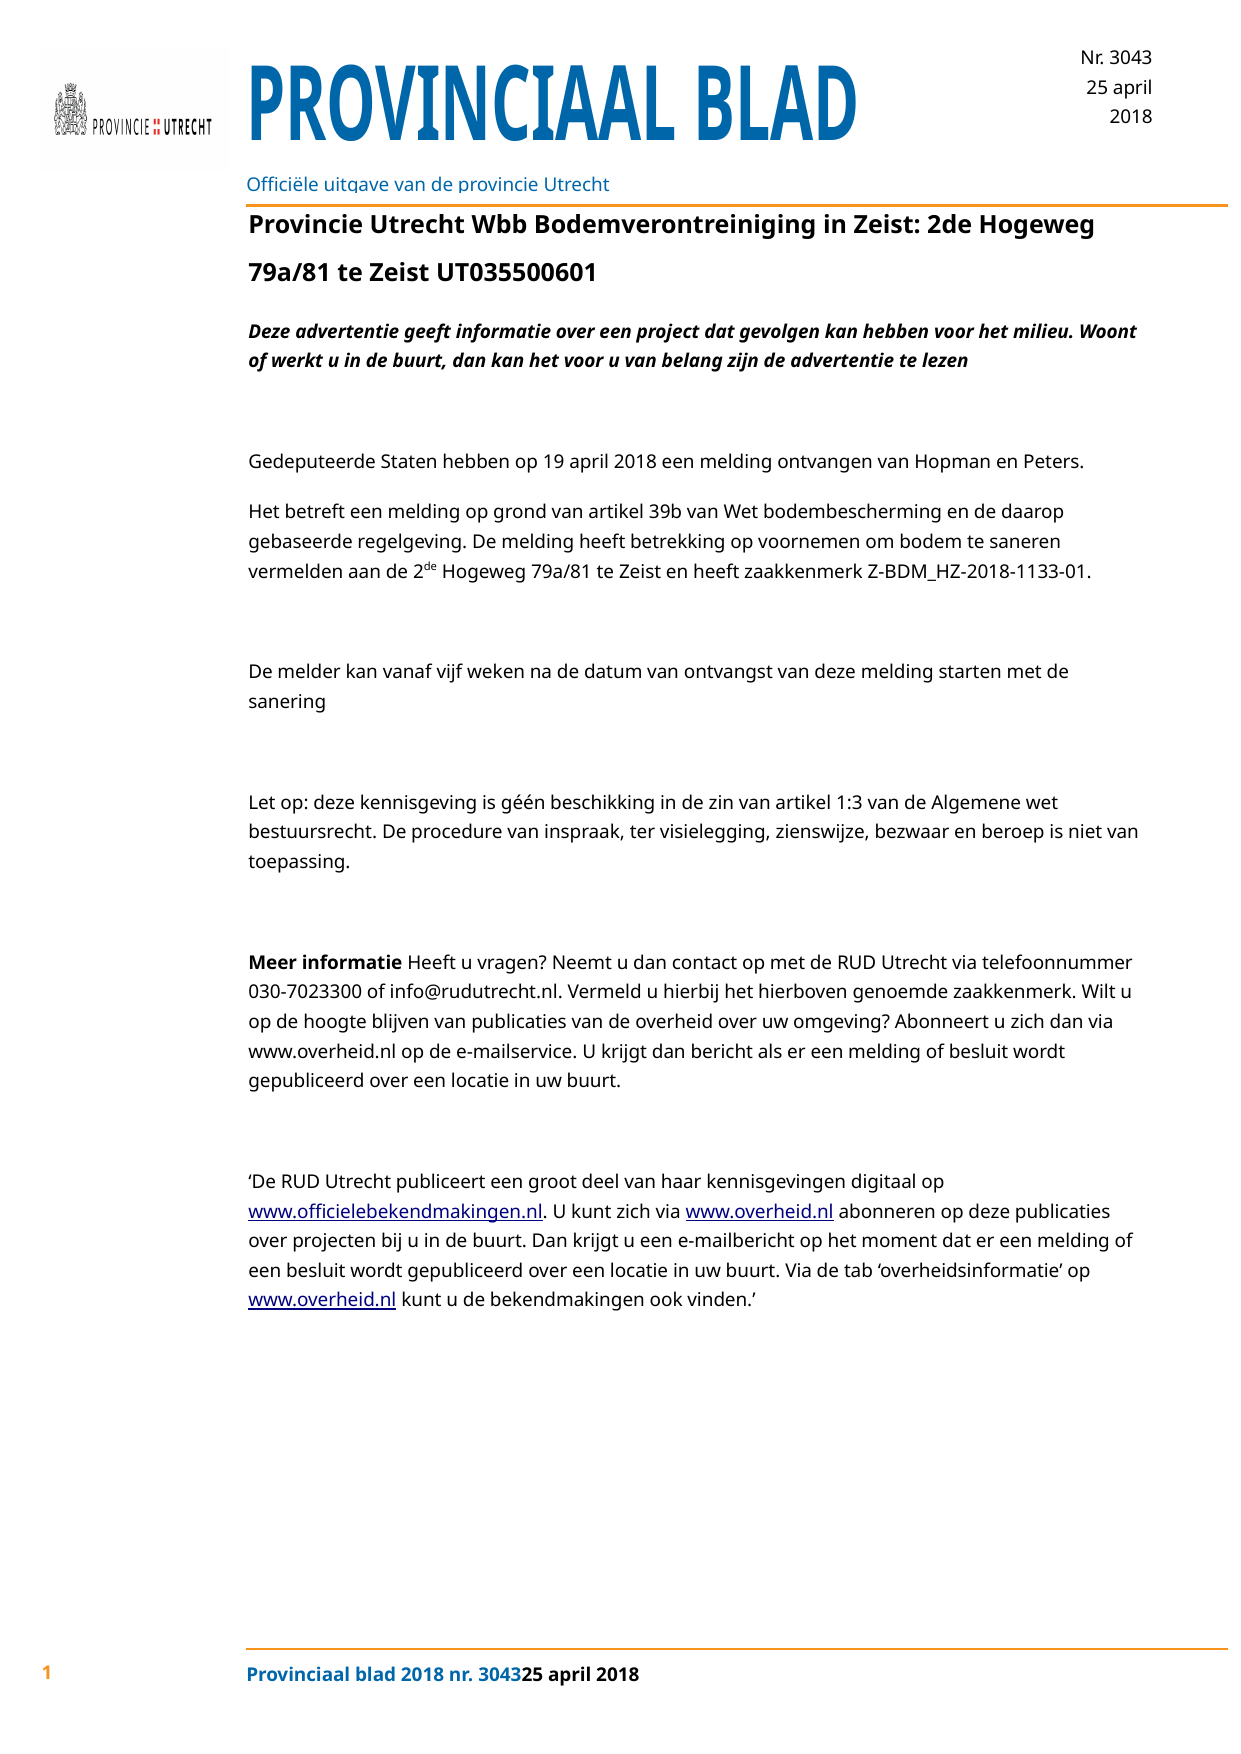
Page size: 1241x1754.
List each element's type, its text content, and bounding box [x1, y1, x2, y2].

text De melder kan vanaf vijf weken na de datum van ontvangst van deze melding starten met de sanering [248, 659, 1152, 714]
text ‘De RUD Utrecht publiceert een groot deel van haar kennisgevingen digitaal op www.officielebekendmakingen.nl. U kunt zich via www.overheid.nl abonneren op deze publicaties over projecten bij u in de buurt. Dan krijgt u een e-mailbericht op het moment dat er een melding of een besluit wordt gepubliceerd over een locatie in uw buurt. Via de tab ‘overheidsinformatie’ op www.overheid.nl kunt u de bekendmakingen ook vinden.’ [248, 1168, 1152, 1312]
text Let op: deze kennisgeving is géén beschikking in de zin van artikel 1:3 van de Algemene wet bestuursrecht. De procedure van inspraak, ter visielegging, zienswijze, bezwaar en beroep is niet van toepassing. [248, 789, 1152, 874]
text Provincie Utrecht Wbb Bodemverontreiniging in Zeist: 2de Hogeweg 79a/81 te Zeist UT035500601 [248, 207, 1152, 288]
text Meer informatie Heeft u vragen? Neemt u dan contact op met de RUD Utrecht via telefoonnummer 030-7023300 of info@rudutrecht.nl. Vermeld u hierbij het hierboven genoemde zaakkenmerk. Wilt u op de hoogte blijven van publicaties van de overheid over uw omgeving? Abonneert u zich dan via www.overheid.nl op de e-mailservice. U krijgt dan bericht als er een melding of besluit wordt gepubliceerd over een locatie in uw buurt. [248, 949, 1152, 1093]
text Deze advertentie geeft informatie over een project dat gevolgen kan hebben voor het milieu. Woont of werkt u in de buurt, dan kan het voor u van belang zijn de advertentie te lezen [248, 318, 1152, 373]
text Het betreft een melding op grond van artikel 39b van Wet bodembescherming en de daarop gebaseerde regelgeving. De melding heeft betrekking op voornemen om bodem te saneren vermelden aan de 2de Hogeweg 79a/81 te Zeist en heeft zaakkenmerk Z-BDM_HZ-2018-1133-01. [248, 499, 1152, 584]
text Gedeputeerde Staten hebben op 19 april 2018 een melding ontvangen van Hopman en Peters. [248, 448, 1152, 474]
picture [41, 47, 231, 172]
